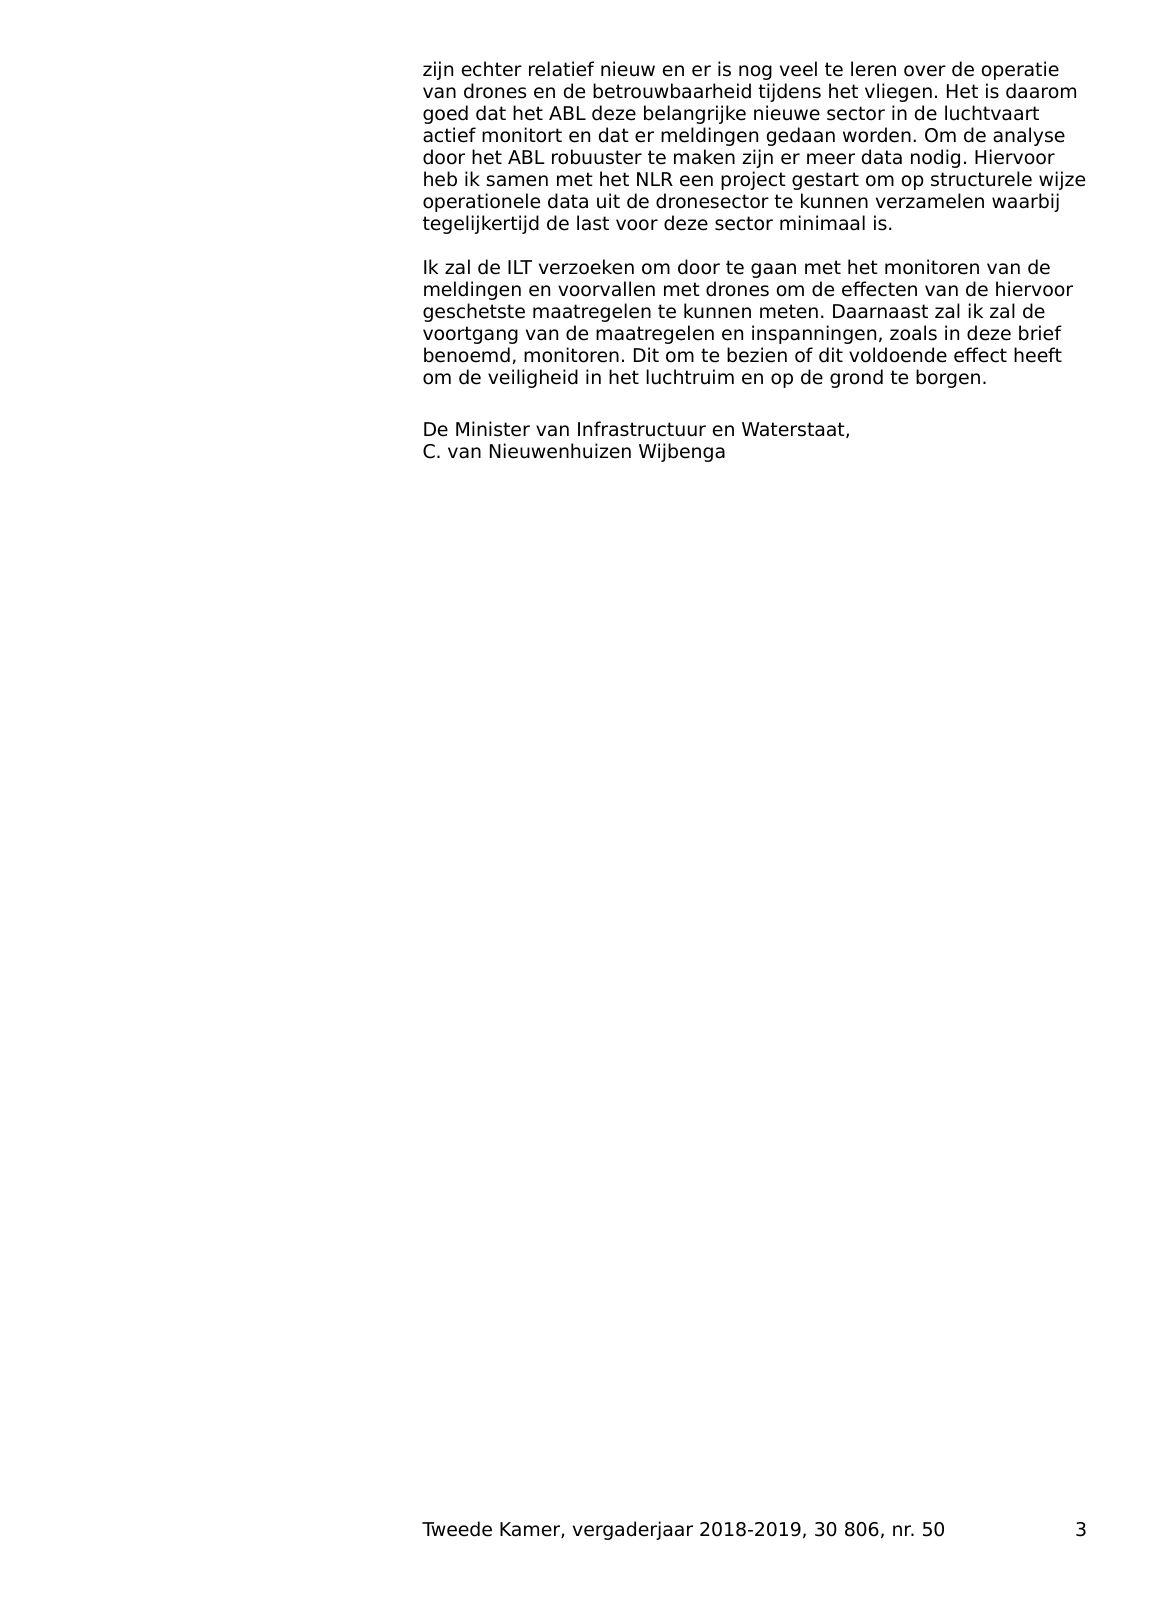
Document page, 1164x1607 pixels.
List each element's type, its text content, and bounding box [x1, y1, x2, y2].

text De Minister van Infrastructuur en Waterstaat, C. van Nieuwenhuizen Wijbenga [422, 419, 1087, 463]
text Ik zal de ILT verzoeken om door te gaan met het monitoren van de meldingen en voorvallen met drones om de effecten van de hiervoor geschetste maatregelen te kunnen meten. Daarnaast zal ik zal de voortgang van de maatregelen en inspanningen, zoals in deze brief benoemd, monitoren. Dit om te bezien of dit voldoende effect heeft om de veiligheid in het luchtruim en op de grond te borgen. [422, 257, 1087, 389]
text zijn echter relatief nieuw en er is nog veel te leren over de operatie van drones en de betrouwbaarheid tijdens het vliegen. Het is daarom goed dat het ABL deze belangrijke nieuwe sector in de luchtvaart actief monitort en dat er meldingen gedaan worden. Om de analyse door het ABL robuuster te maken zijn er meer data nodig. Hiervoor heb ik samen met het NLR een project gestart om op structurele wijze operationele data uit de dronesector te kunnen verzamelen waarbij tegelijkertijd de last voor deze sector minimaal is. [422, 59, 1087, 235]
